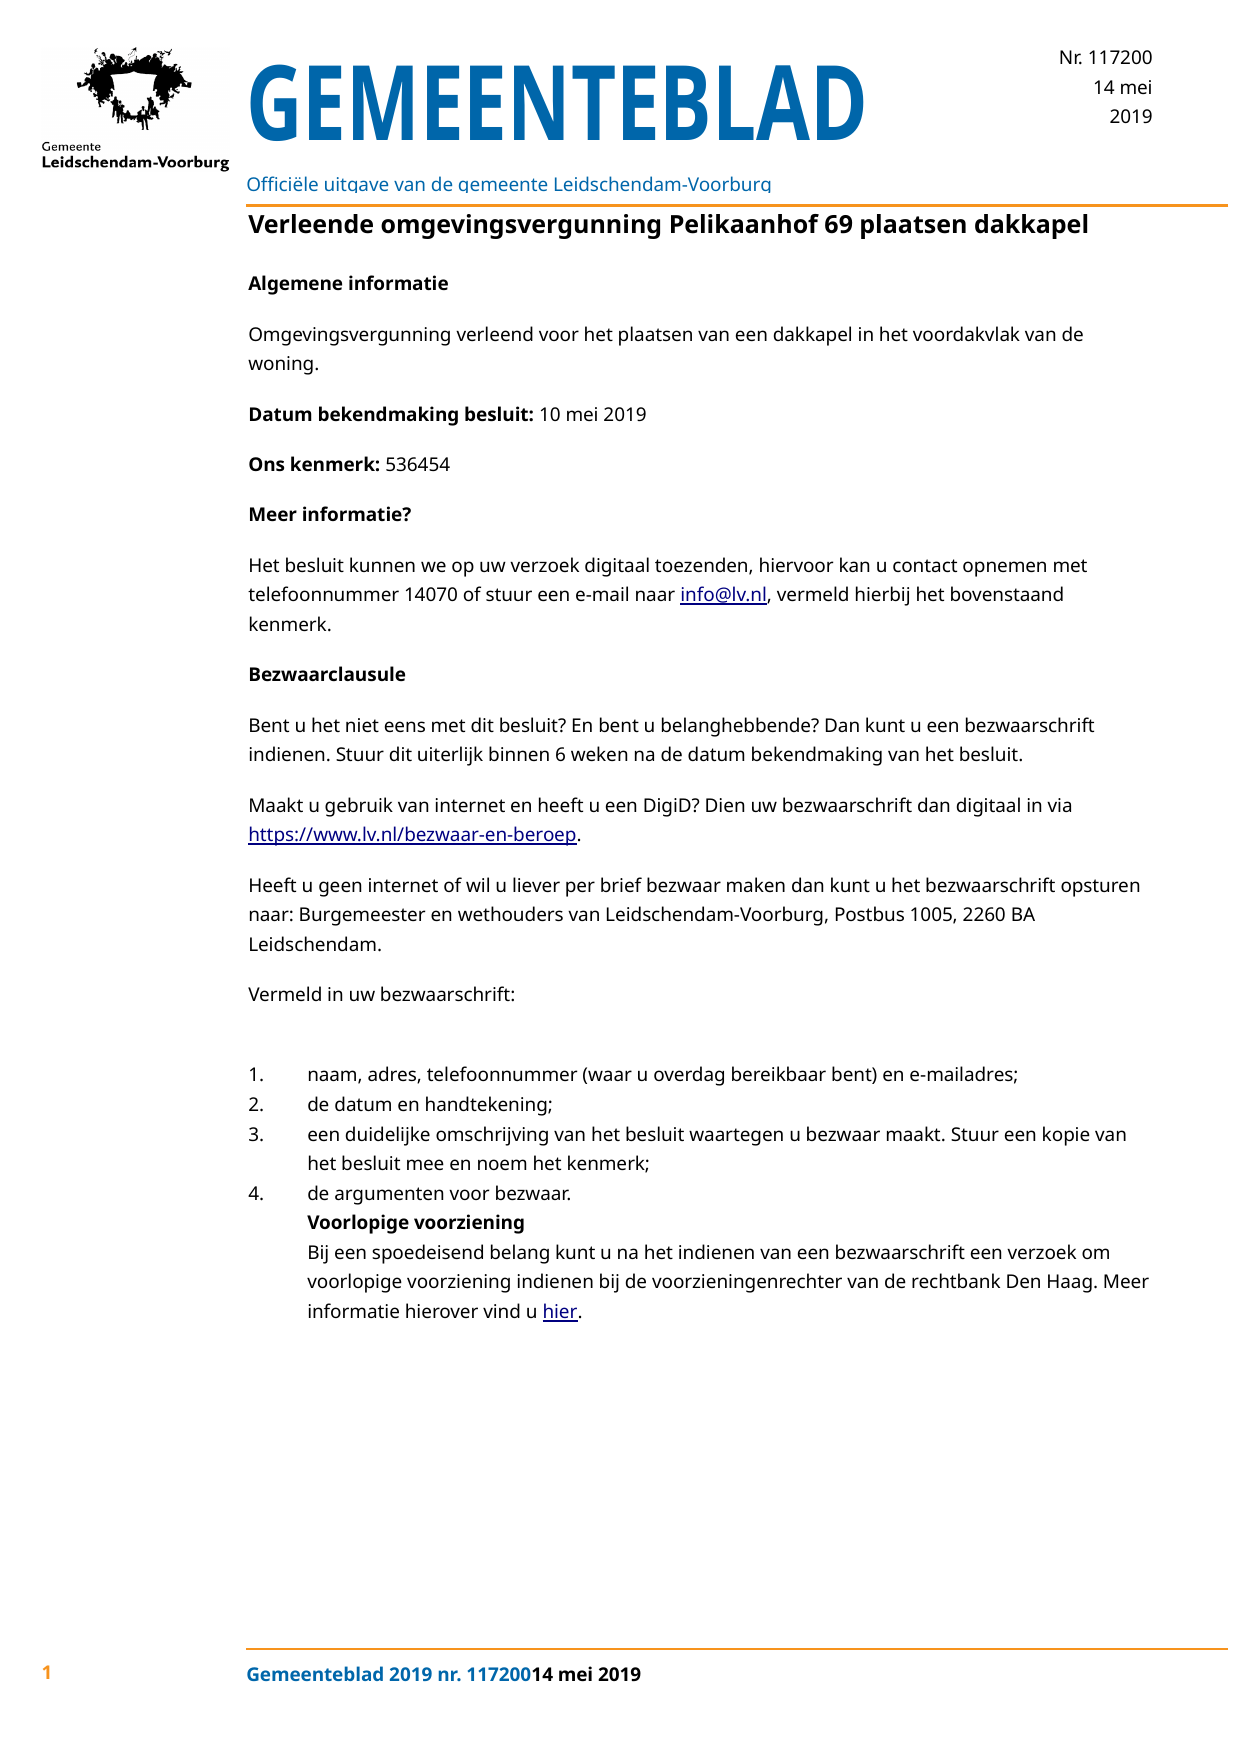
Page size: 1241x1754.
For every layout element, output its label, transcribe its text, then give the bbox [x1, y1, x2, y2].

text Maakt u gebruik van internet en heeft u een DigiD? Dien uw bezwaarschrift dan digitaal in via https://www.lv.nl/bezwaar-en-beroep. [248, 792, 1152, 847]
text Bent u het niet eens met dit besluit? En bent u belanghebbende? Dan kunt u een bezwaarschrift indienen. Stuur dit uiterlijk binnen 6 weken na de datum bekendmaking van het besluit. [248, 712, 1152, 767]
list de datum en handtekening; [248, 1091, 1152, 1117]
text Omgevingsvergunning verleend voor het plaatsen van een dakkapel in het voordakvlak van de woning. [248, 321, 1152, 376]
list naam, adres, telefoonnummer (waar u overdag bereikbaar bent) en e-mailadres; [248, 1062, 1152, 1087]
list Voorlopige voorziening [248, 1209, 1152, 1235]
text Ons kenmerk: 536454 [248, 451, 1152, 477]
picture [41, 47, 231, 172]
text Datum bekendmaking besluit: 10 mei 2019 [248, 401, 1152, 426]
text Het besluit kunnen we op uw verzoek digitaal toezenden, hiervoor kan u contact opnemen met telefoonnummer 14070 of stuur een e-mail naar info@lv.nl, vermeld hierbij het bovenstaand kenmerk. [248, 552, 1152, 637]
list een duidelijke omschrijving van het besluit waartegen u bezwaar maakt. Stuur een kopie van het besluit mee en noem het kenmerk; [248, 1121, 1152, 1176]
text Heeft u geen internet of wil u liever per brief bezwaar maken dan kunt u het bezwaarschrift opsturen naar: Burgemeester en wethouders van Leidschendam-Voorburg, Postbus 1005, 2260 BA Leidschendam. [248, 872, 1152, 957]
list de argumenten voor bezwaar. [248, 1180, 1152, 1206]
text Bezwaarclausule [248, 662, 1152, 687]
text Verleende omgevingsvergunning Pelikaanhof 69 plaatsen dakkapel [248, 207, 1152, 241]
text Algemene informatie [248, 270, 1152, 296]
text Vermeld in uw bezwaarschrift: [248, 982, 1152, 1007]
list Bij een spoedeisend belang kunt u na het indienen van een bezwaarschrift een verzoek om voorlopige voorziening indienen bij de voorzieningenrechter van de rechtbank Den Haag. Meer informatie hierover vind u hier. [248, 1239, 1152, 1324]
text Meer informatie? [248, 502, 1152, 527]
